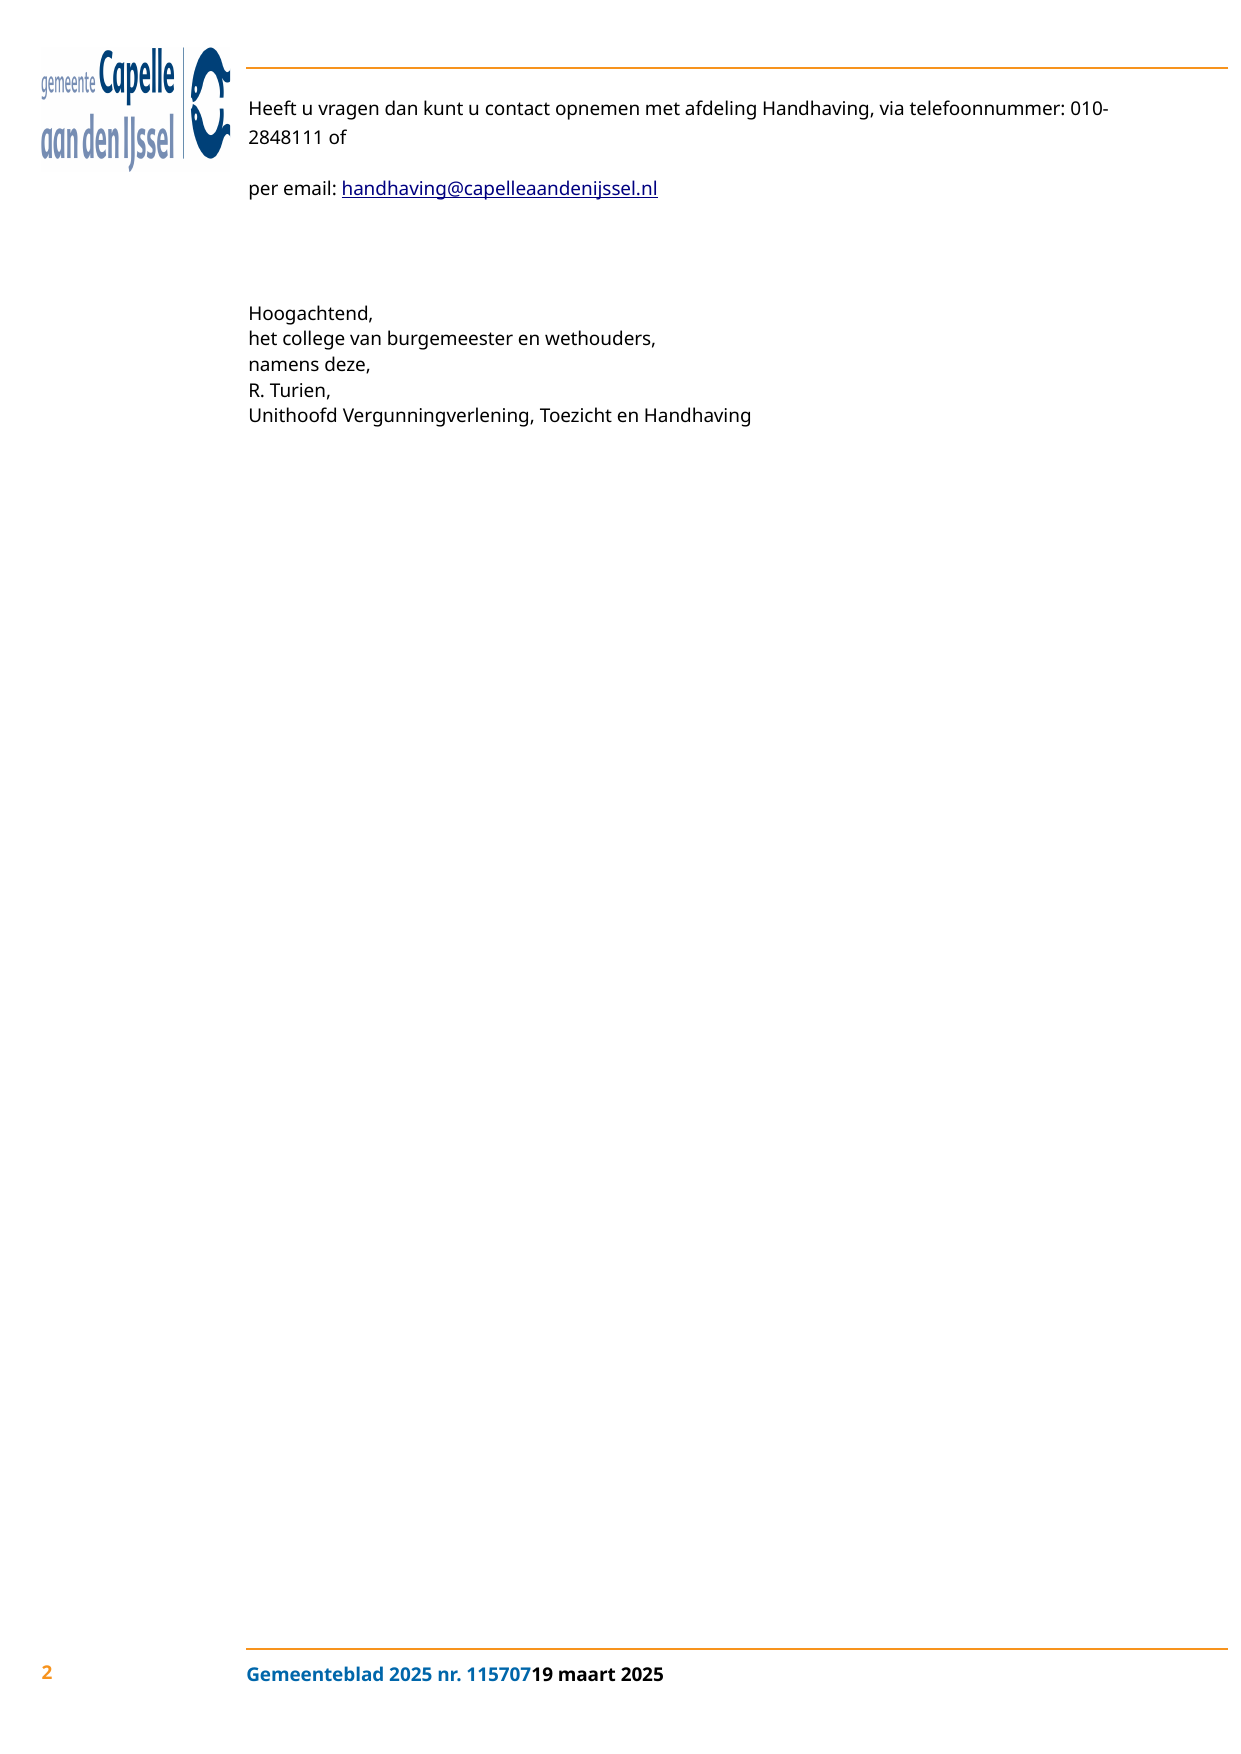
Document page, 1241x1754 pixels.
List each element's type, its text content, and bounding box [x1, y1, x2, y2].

text het college van burgemeester en wethouders, [248, 326, 1152, 351]
picture [41, 47, 231, 172]
text Unithoofd Vergunningverlening, Toezicht en Handhaving [248, 403, 1152, 428]
text Hoogachtend, [248, 300, 1152, 326]
text R. Turien, [248, 377, 1152, 403]
text namens deze, [248, 351, 1152, 377]
text Heeft u vragen dan kunt u contact opnemen met afdeling Handhaving, via telefoonnummer: 010-2848111 of [248, 95, 1152, 150]
text per email: handhaving@capelleaandenijssel.nl [248, 175, 1152, 201]
